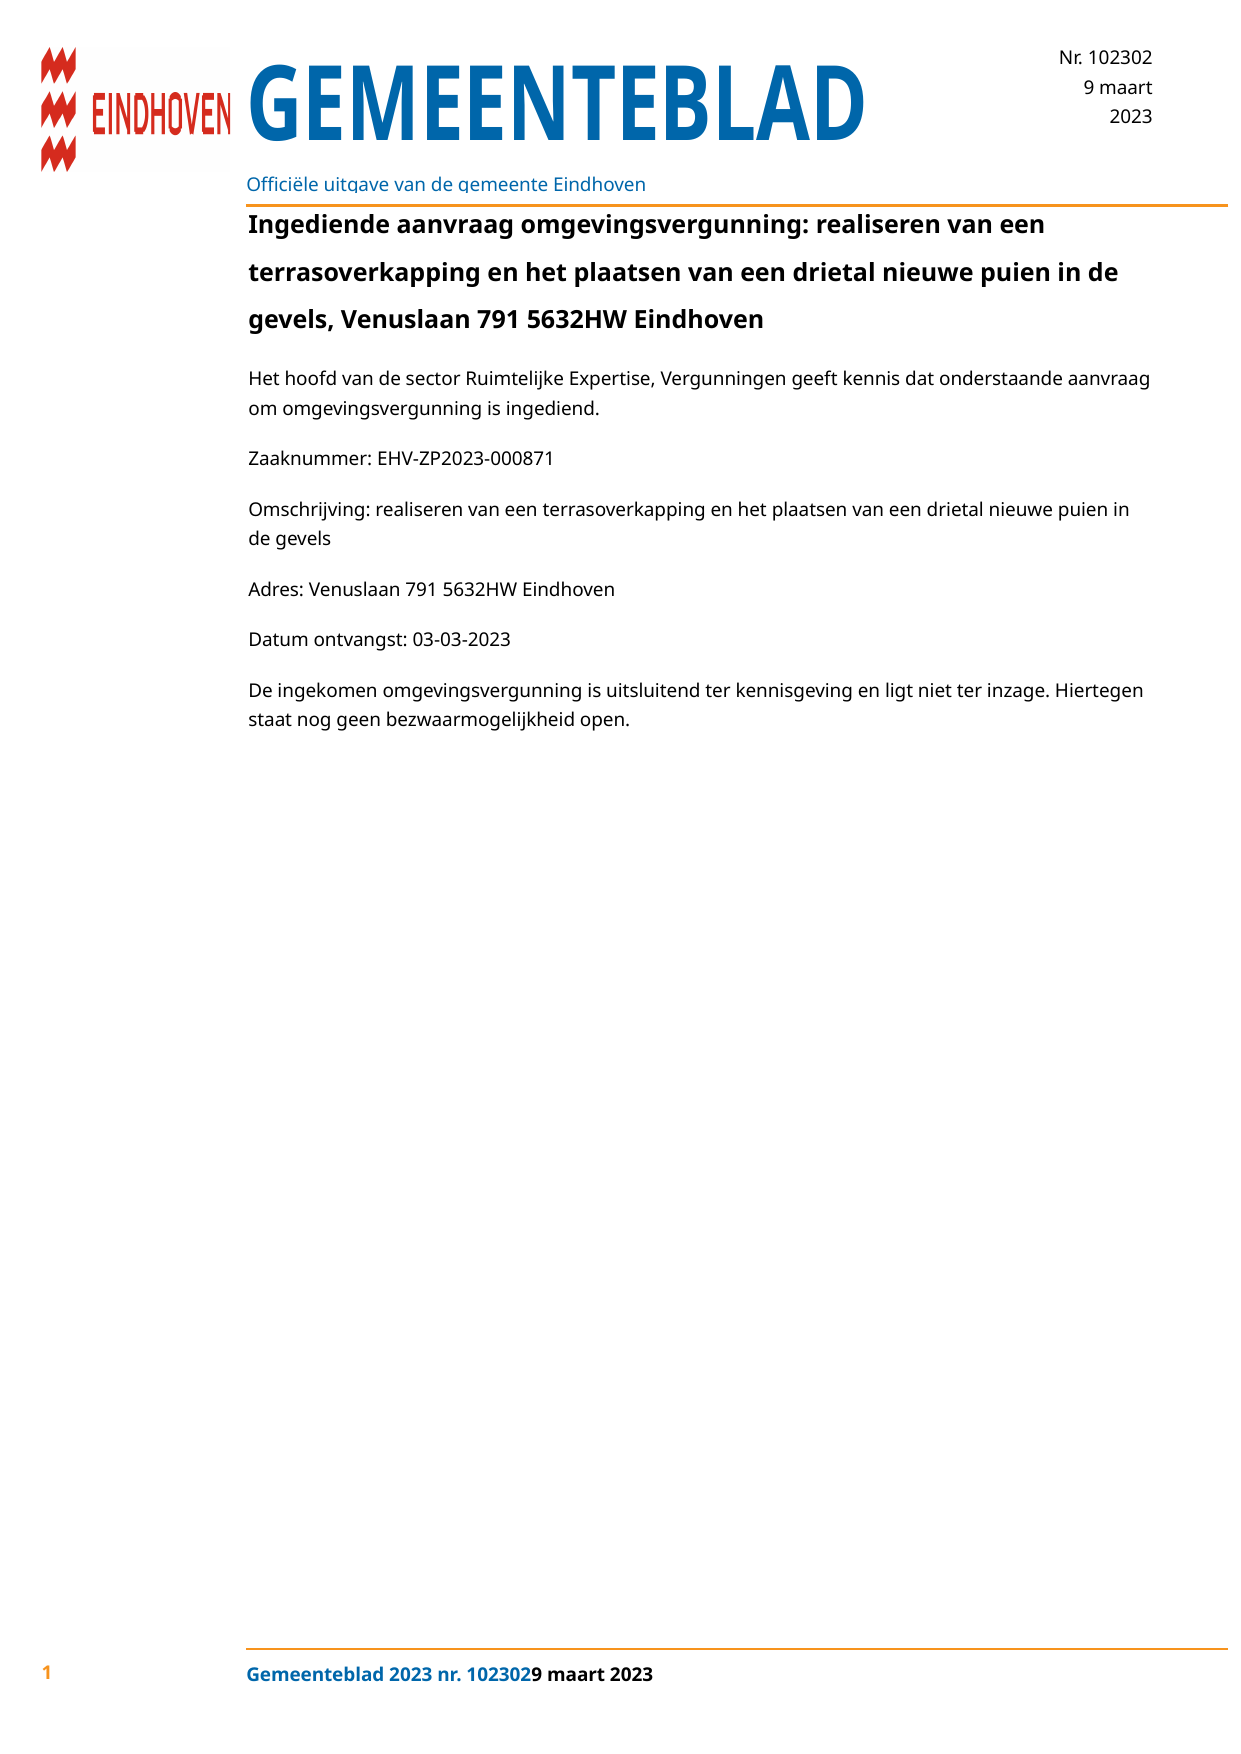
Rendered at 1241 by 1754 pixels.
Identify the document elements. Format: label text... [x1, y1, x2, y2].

text Het hoofd van de sector Ruimtelijke Expertise, Vergunningen geeft kennis dat onderstaande aanvraag om omgevingsvergunning is ingediend. [248, 366, 1152, 421]
text Ingediende aanvraag omgevingsvergunning: realiseren van een terrasoverkapping en het plaatsen van een drietal nieuwe puien in de gevels, Venuslaan 791 5632HW Eindhoven [248, 207, 1152, 336]
text Adres: Venuslaan 791 5632HW Eindhoven [248, 576, 1152, 602]
text Zaaknummer: EHV-ZP2023-000871 [248, 446, 1152, 471]
text Omschrijving: realiseren van een terrasoverkapping en het plaatsen van een drietal nieuwe puien in de gevels [248, 496, 1152, 551]
text Datum ontvangst: 03-03-2023 [248, 626, 1152, 652]
picture [41, 47, 231, 172]
text De ingekomen omgevingsvergunning is uitsluitend ter kennisgeving en ligt niet ter inzage. Hiertegen staat nog geen bezwaarmogelijkheid open. [248, 677, 1152, 732]
